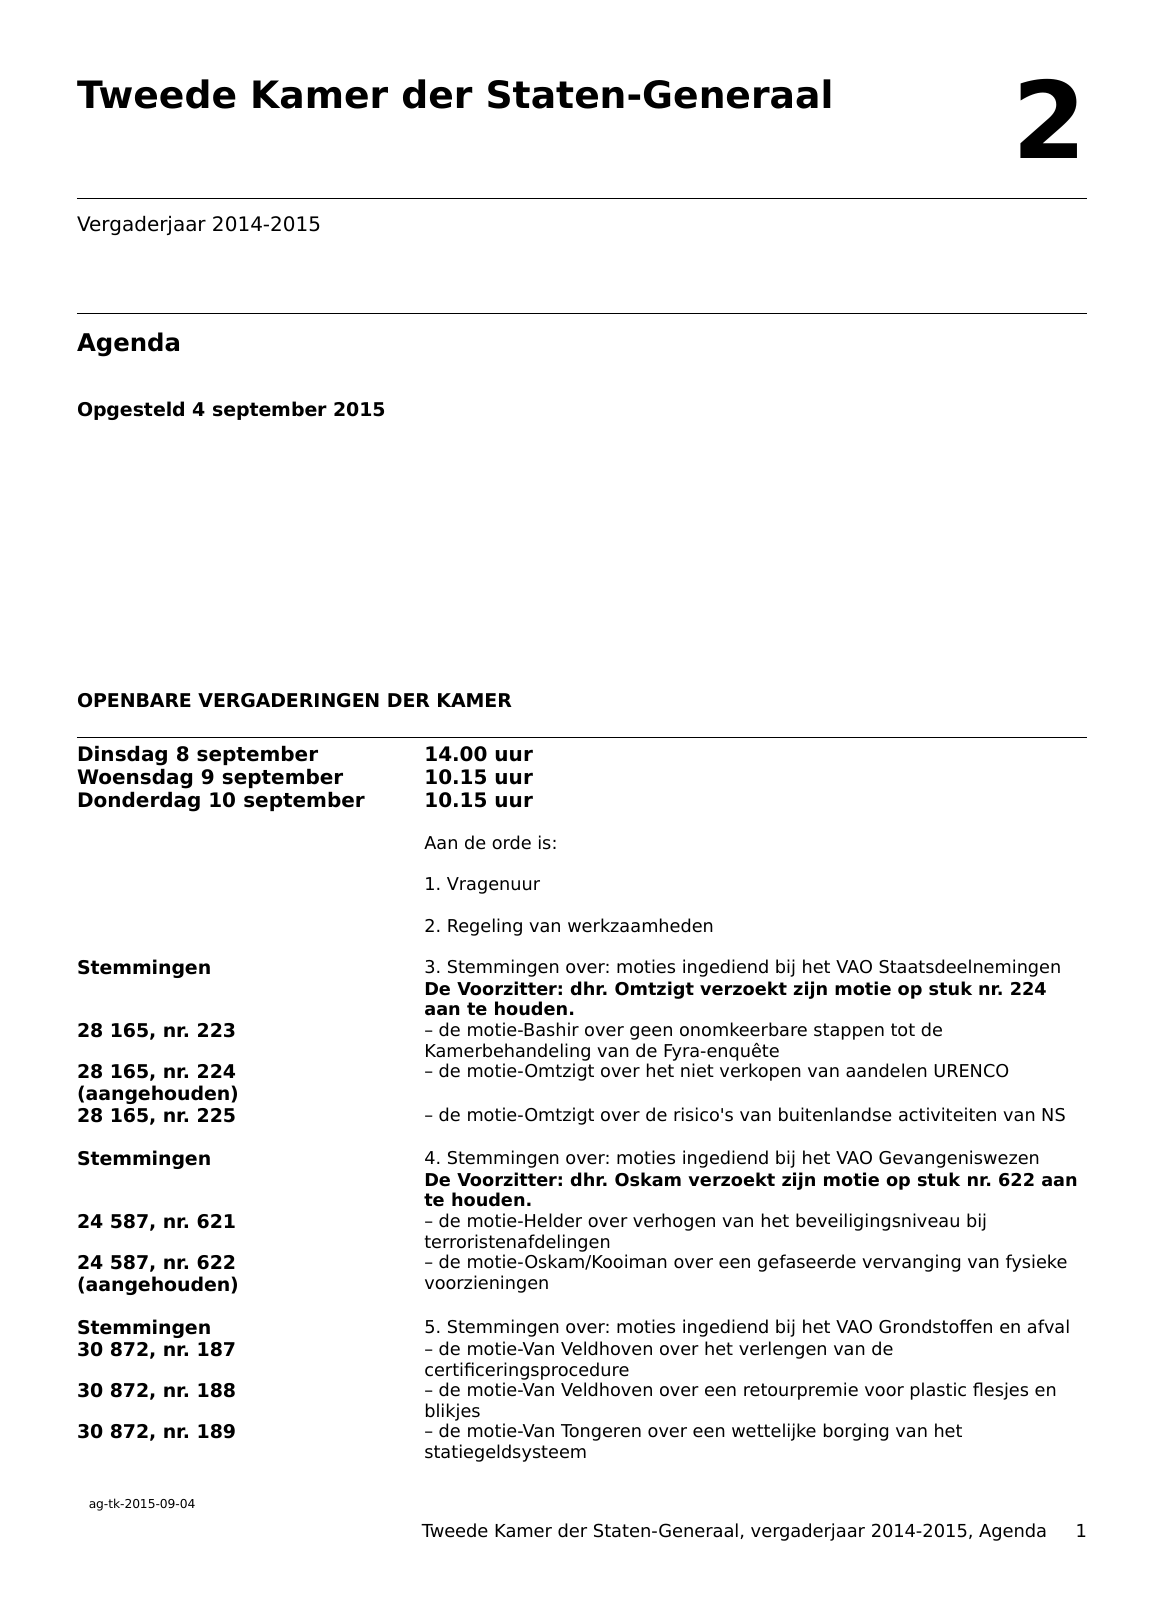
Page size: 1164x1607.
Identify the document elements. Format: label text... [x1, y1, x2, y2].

table_cell [401, 1211, 418, 1252]
table_cell De Voorzitter: dhr. Oskam verzoekt zijn motie op stuk nr. 622 aan te houden. [418, 1170, 1087, 1211]
table_cell 28 165, nr. 224 (aangehouden) [77, 1061, 401, 1105]
table_cell [77, 874, 401, 895]
table_cell [401, 874, 418, 895]
table_cell Agenda [77, 314, 422, 357]
table_cell 24 587, nr. 621 [77, 1211, 401, 1252]
table_cell [77, 833, 401, 854]
table_cell 30 872, nr. 189 [77, 1421, 401, 1463]
table_cell [401, 1127, 418, 1148]
table_cell [401, 854, 418, 874]
table_cell Donderdag 10 september [77, 789, 401, 812]
table_cell [77, 1296, 401, 1317]
text ag-tk-2015-09-04 [88, 1497, 323, 1511]
table_cell Stemmingen [77, 1317, 401, 1339]
table_cell 30 872, nr. 188 [77, 1380, 401, 1421]
table_cell [401, 1421, 418, 1463]
table_header 2 [886, 59, 1087, 198]
table_cell [418, 1296, 1087, 1317]
table_cell – de motie-Omtzigt over het niet verkopen van aandelen URENCO [418, 1061, 1087, 1105]
table_cell Aan de orde is: [418, 833, 1087, 854]
table_cell – de motie-Van Veldhoven over een retourpremie voor plastic flesjes en blikjes [418, 1380, 1087, 1421]
table_cell De Voorzitter: dhr. Omtzigt verzoekt zijn motie op stuk nr. 224 aan te houden. [418, 979, 1087, 1020]
table_cell 4. Stemmingen over: moties ingediend bij het VAO Gevangeniswezen [418, 1148, 1087, 1170]
table_cell – de motie-Oskam/Kooiman over een gefaseerde vervanging van fysieke voorzieningen [418, 1252, 1087, 1296]
table_cell [401, 957, 418, 979]
table_cell [401, 833, 418, 854]
table_cell – de motie-Omtzigt over de risico's van buitenlandse activiteiten van NS [418, 1105, 1087, 1127]
table_cell Woensdag 9 september [77, 766, 401, 789]
table_cell [401, 936, 418, 957]
table_cell [77, 895, 401, 916]
table_cell [77, 916, 401, 936]
table_cell [401, 916, 418, 936]
table_cell – de motie-Van Veldhoven over het verlengen van de certificeringsprocedure [418, 1339, 1087, 1380]
table_cell [401, 766, 418, 789]
table_cell [401, 1317, 418, 1339]
table_cell [401, 1105, 418, 1127]
table_cell – de motie-Helder over verhogen van het beveiligingsniveau bij terroristenafdelingen [418, 1211, 1087, 1252]
table_cell [401, 813, 418, 833]
table_cell [418, 1127, 1087, 1148]
table_cell [418, 854, 1087, 874]
table_cell 10.15 uur [418, 789, 1087, 812]
table_cell 28 165, nr. 223 [77, 1020, 401, 1061]
table_cell 1. Vragenuur [418, 874, 1087, 895]
table_cell [401, 1252, 418, 1296]
table_cell Stemmingen [77, 957, 401, 979]
table_header Tweede Kamer der Staten-Generaal [77, 59, 886, 198]
table_cell [401, 1148, 418, 1170]
table_cell 28 165, nr. 225 [77, 1105, 401, 1127]
table_cell 2. Regeling van werkzaamheden [418, 916, 1087, 936]
table_cell 10.15 uur [418, 766, 1087, 789]
table_cell [77, 1170, 401, 1211]
table_cell [77, 1127, 401, 1148]
table_cell [418, 813, 1087, 833]
table_cell [401, 1170, 418, 1211]
table_cell [401, 895, 418, 916]
table_cell 3. Stemmingen over: moties ingediend bij het VAO Staatsdeelnemingen [418, 957, 1087, 979]
table_header Dinsdag 8 september [77, 738, 401, 766]
table_cell [422, 314, 1087, 357]
table_cell [418, 936, 1087, 957]
table_header [401, 738, 418, 766]
table_cell [77, 979, 401, 1020]
table_cell [418, 895, 1087, 916]
table_cell Stemmingen [77, 1148, 401, 1170]
table_cell 30 872, nr. 187 [77, 1339, 401, 1380]
table_cell 24 587, nr. 622 (aangehouden) [77, 1252, 401, 1296]
text Opgesteld 4 september 2015 [77, 399, 1087, 421]
table_cell [401, 1380, 418, 1421]
table_cell [401, 1296, 418, 1317]
table_cell – de motie-Van Tongeren over een wettelijke borging van het statiegeldsysteem [418, 1421, 1087, 1463]
table_cell [401, 1339, 418, 1380]
table_cell [401, 979, 418, 1020]
table_cell [77, 936, 401, 957]
table_cell [401, 1061, 418, 1105]
table_cell [401, 1020, 418, 1061]
table_cell [401, 789, 418, 812]
table_cell 5. Stemmingen over: moties ingediend bij het VAO Grondstoffen en afval [418, 1317, 1087, 1339]
table_header 14.00 uur [418, 738, 1087, 766]
table_cell Vergaderjaar 2014-2015 [77, 199, 1087, 313]
table_cell [77, 813, 401, 833]
table_cell [77, 854, 401, 874]
subtitle OPENBARE VERGADERINGEN DER KAMER [77, 690, 1087, 712]
table_cell – de motie-Bashir over geen onomkeerbare stappen tot de Kamerbehandeling van de Fyra-enquête [418, 1020, 1087, 1061]
